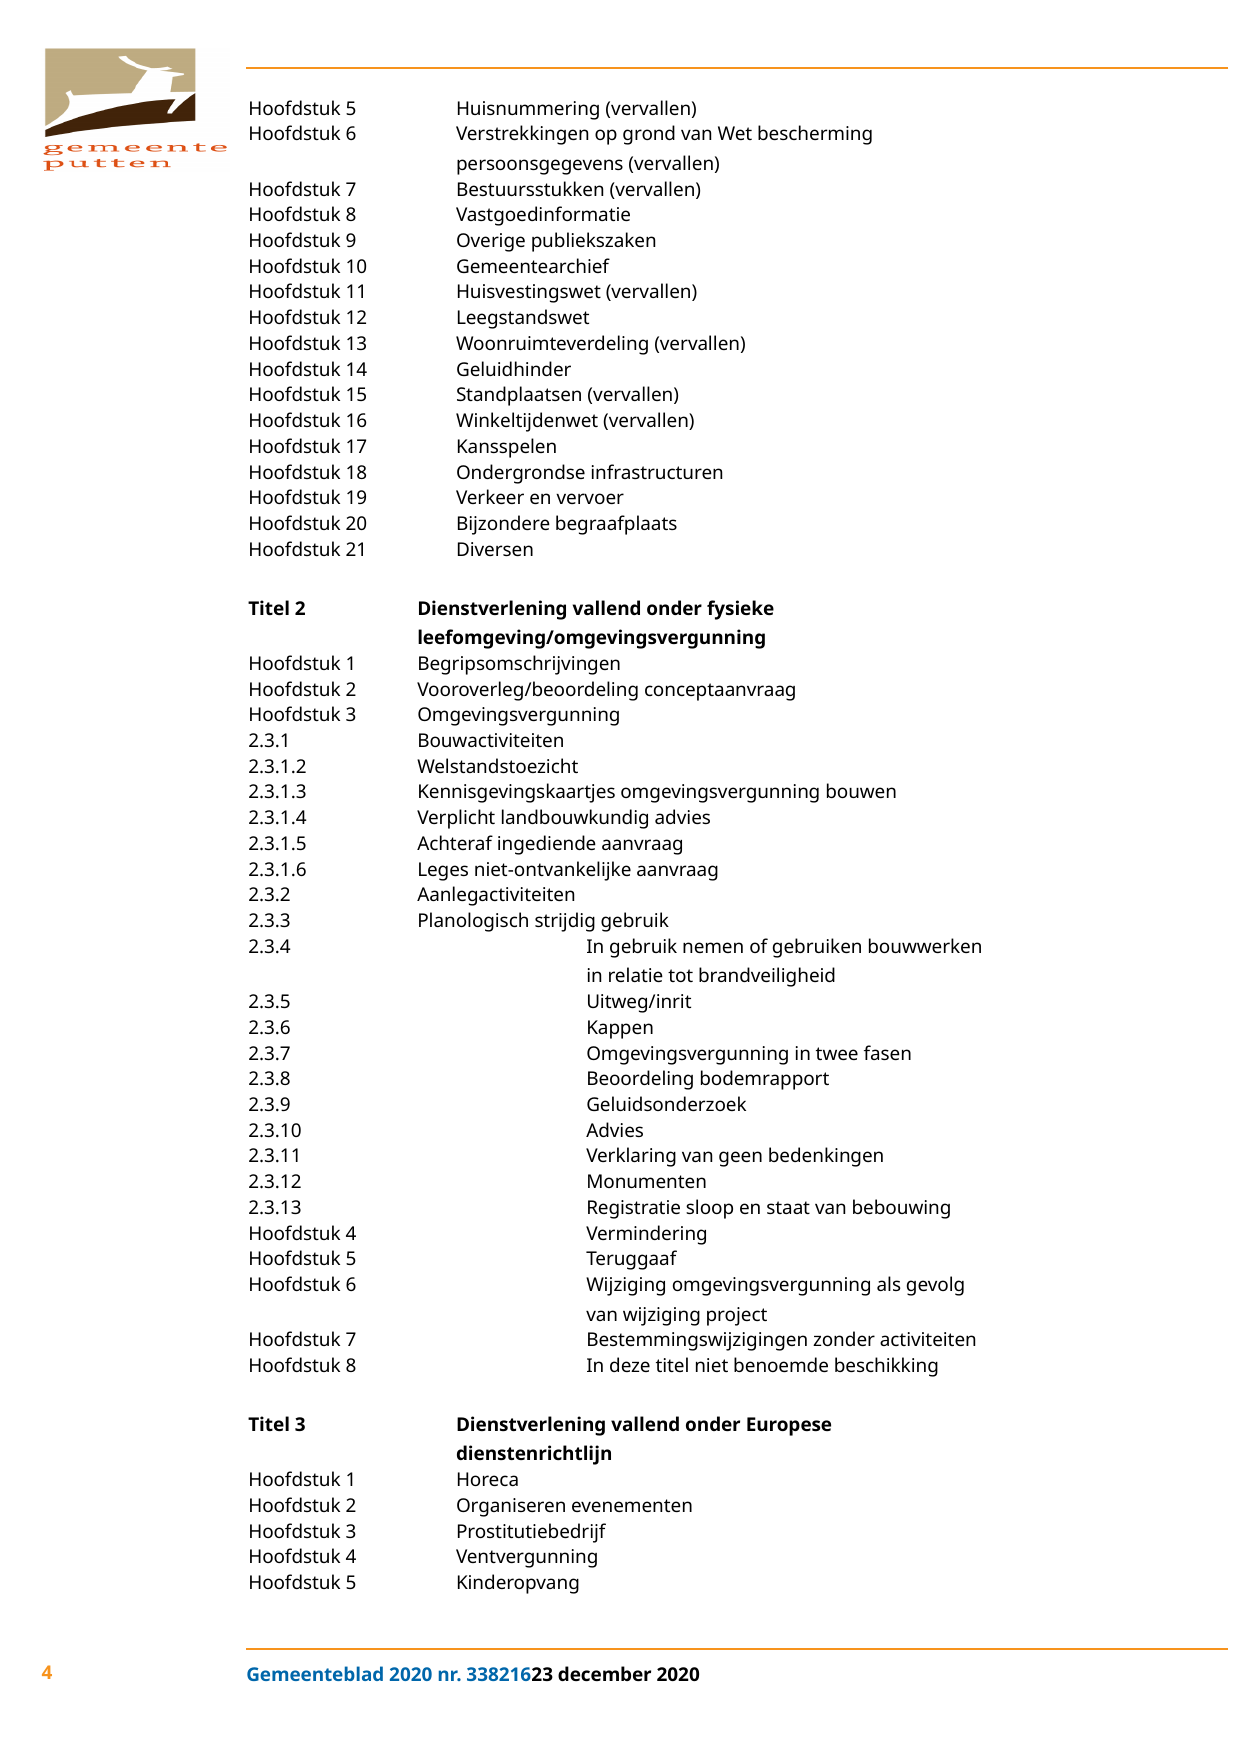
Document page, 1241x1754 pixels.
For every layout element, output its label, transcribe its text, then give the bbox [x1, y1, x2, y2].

table_cell 2.3.1.6 [248, 856, 417, 882]
table_cell Gemeentearchief [456, 253, 944, 279]
table_cell [983, 1220, 1152, 1246]
table_cell [944, 485, 1152, 510]
table_cell [944, 95, 1152, 121]
table_cell [944, 433, 1152, 459]
table_cell Hoofdstuk 5 [248, 1569, 456, 1595]
table_cell Hoofdstuk 21 [248, 536, 456, 562]
table_cell Hoofdstuk 11 [248, 279, 456, 304]
table_cell Hoofdstuk 20 [248, 510, 456, 536]
table_cell Ondergrondse infrastructuren [456, 459, 944, 484]
table_cell Aanlegactiviteiten [417, 882, 983, 907]
table_header [983, 595, 1152, 650]
table_cell Kennisgevingskaartjes omgevingsvergunning bouwen [417, 779, 983, 804]
table_cell Leges niet-ontvankelijke aanvraag [417, 856, 983, 882]
table_header Dienstverlening vallend onder Europese dienstenrichtlijn [456, 1411, 944, 1466]
table_cell Achteraf ingediende aanvraag [417, 830, 983, 856]
table_cell 2.3.1.3 [248, 779, 417, 804]
table_cell [983, 727, 1152, 753]
table_cell Hoofdstuk 10 [248, 253, 456, 279]
table_cell Kansspelen [456, 433, 944, 459]
table_cell Hoofdstuk 3 [248, 1518, 456, 1543]
table_cell Planologisch strijdig gebruik [417, 907, 983, 933]
table_cell Hoofdstuk 12 [248, 305, 456, 330]
table_cell [944, 253, 1152, 279]
table_cell Verstrekkingen op grond van Wet bescherming persoonsgegevens (vervallen) [456, 121, 944, 176]
table_cell Kinderopvang [456, 1569, 944, 1595]
table_cell 2.3.4 [248, 933, 586, 988]
table_cell Hoofdstuk 15 [248, 382, 456, 407]
table_cell [983, 701, 1152, 727]
table_cell [983, 650, 1152, 676]
table_cell Vastgoedinformatie [456, 202, 944, 227]
table_cell Verkeer en vervoer [456, 485, 944, 510]
table_cell 2.3.8 [248, 1066, 586, 1091]
table_cell [944, 227, 1152, 253]
table_cell [983, 1353, 1152, 1378]
table_cell Leegstandswet [456, 305, 944, 330]
table_cell 2.3.3 [248, 907, 417, 933]
table_cell In gebruik nemen of gebruiken bouwwerken in relatie tot brandveiligheid [586, 933, 983, 988]
table_cell [944, 305, 1152, 330]
table_cell [983, 1040, 1152, 1066]
table_cell [944, 382, 1152, 407]
table_cell Begripsomschrijvingen [417, 650, 983, 676]
table_cell Vooroverleg/beoordeling conceptaanvraag [417, 676, 983, 701]
table_cell Standplaatsen (vervallen) [456, 382, 944, 407]
table_cell [944, 510, 1152, 536]
table_cell Hoofdstuk 9 [248, 227, 456, 253]
table_cell 2.3.1.5 [248, 830, 417, 856]
table_cell Horeca [456, 1466, 944, 1492]
table_cell 2.3.13 [248, 1194, 586, 1220]
table_cell [983, 882, 1152, 907]
table_cell Hoofdstuk 14 [248, 356, 456, 382]
table_cell Hoofdstuk 8 [248, 1353, 586, 1378]
picture [41, 47, 231, 172]
table_cell Geluidsonderzoek [586, 1091, 983, 1117]
table_cell Hoofdstuk 5 [248, 95, 456, 121]
table_cell [983, 1117, 1152, 1143]
table_cell [983, 804, 1152, 830]
table_cell Hoofdstuk 2 [248, 1492, 456, 1518]
table_cell Bijzondere begraafplaats [456, 510, 944, 536]
table_cell [983, 1091, 1152, 1117]
table_cell Bouwactiviteiten [417, 727, 983, 753]
table_cell [944, 330, 1152, 356]
table_cell [944, 536, 1152, 562]
table_cell Organiseren evenementen [456, 1492, 944, 1518]
table_cell Wijziging omgevingsvergunning als gevolg van wijziging project [586, 1271, 983, 1327]
table_cell Uitweg/inrit [586, 988, 983, 1014]
table_cell Hoofdstuk 19 [248, 485, 456, 510]
table_cell Bestuursstukken (vervallen) [456, 176, 944, 202]
table_cell [944, 202, 1152, 227]
table_cell 2.3.10 [248, 1117, 586, 1143]
table_cell [944, 176, 1152, 202]
table_cell Hoofdstuk 18 [248, 459, 456, 484]
table_cell In deze titel niet benoemde beschikking [586, 1353, 983, 1378]
table_cell Advies [586, 1117, 983, 1143]
table_cell [983, 856, 1152, 882]
table_cell [983, 779, 1152, 804]
table_cell [944, 459, 1152, 484]
table_cell [983, 1194, 1152, 1220]
table_cell [944, 279, 1152, 304]
table_cell [944, 1466, 1152, 1492]
table_cell Hoofdstuk 7 [248, 176, 456, 202]
table_cell Welstandstoezicht [417, 753, 983, 779]
table_cell 2.3.1.4 [248, 804, 417, 830]
table_cell [983, 1066, 1152, 1091]
table_cell [944, 1518, 1152, 1543]
table_cell [983, 907, 1152, 933]
table_cell Hoofdstuk 4 [248, 1544, 456, 1569]
table_cell Kappen [586, 1014, 983, 1040]
table_cell Overige publiekszaken [456, 227, 944, 253]
table_cell [944, 1492, 1152, 1518]
table_cell 2.3.1 [248, 727, 417, 753]
table_cell 2.3.12 [248, 1169, 586, 1194]
table_cell Hoofdstuk 13 [248, 330, 456, 356]
table_cell Hoofdstuk 1 [248, 1466, 456, 1492]
table_cell Bestemmingswijzigingen zonder activiteiten [586, 1327, 983, 1352]
table_cell [983, 676, 1152, 701]
table_header Dienstverlening vallend onder fysieke leefomgeving/omgevingsvergunning [417, 595, 983, 650]
table_cell Woonruimteverdeling (vervallen) [456, 330, 944, 356]
table_cell Hoofdstuk 6 [248, 121, 456, 176]
table_cell 2.3.6 [248, 1014, 586, 1040]
table_cell Hoofdstuk 6 [248, 1271, 586, 1327]
table_cell Huisnummering (vervallen) [456, 95, 944, 121]
table_cell 2.3.2 [248, 882, 417, 907]
table_cell 2.3.7 [248, 1040, 586, 1066]
table_cell [983, 1143, 1152, 1168]
table_cell Prostitutiebedrijf [456, 1518, 944, 1543]
table_cell [983, 1014, 1152, 1040]
table_header [944, 1411, 1152, 1466]
table_cell 2.3.1.2 [248, 753, 417, 779]
table_cell [983, 933, 1152, 988]
table_cell Vermindering [586, 1220, 983, 1246]
table_cell [983, 1169, 1152, 1194]
table_cell [944, 408, 1152, 433]
table_cell Hoofdstuk 1 [248, 650, 417, 676]
table_cell Verplicht landbouwkundig advies [417, 804, 983, 830]
table_cell Ventvergunning [456, 1544, 944, 1569]
table_cell Verklaring van geen bedenkingen [586, 1143, 983, 1168]
table_cell [983, 1271, 1152, 1327]
table_cell [944, 121, 1152, 176]
table_cell [944, 1544, 1152, 1569]
table_cell [983, 988, 1152, 1014]
table_cell Omgevingsvergunning in twee fasen [586, 1040, 983, 1066]
table_cell 2.3.9 [248, 1091, 586, 1117]
table_header Titel 2 [248, 595, 417, 650]
table_cell [944, 1569, 1152, 1595]
table_cell Hoofdstuk 8 [248, 202, 456, 227]
table_cell Hoofdstuk 2 [248, 676, 417, 701]
table_cell [983, 1327, 1152, 1352]
table_cell Teruggaaf [586, 1246, 983, 1271]
table_header Titel 3 [248, 1411, 456, 1466]
table_cell Hoofdstuk 5 [248, 1246, 586, 1271]
table_cell Huisvestingswet (vervallen) [456, 279, 944, 304]
table_cell Hoofdstuk 3 [248, 701, 417, 727]
table_cell [944, 356, 1152, 382]
table_cell Hoofdstuk 4 [248, 1220, 586, 1246]
table_cell [983, 1246, 1152, 1271]
table_cell [983, 753, 1152, 779]
table_cell Hoofdstuk 7 [248, 1327, 586, 1352]
table_cell Registratie sloop en staat van bebouwing [586, 1194, 983, 1220]
table_cell Omgevingsvergunning [417, 701, 983, 727]
table_cell Hoofdstuk 17 [248, 433, 456, 459]
table_cell 2.3.5 [248, 988, 586, 1014]
table_cell 2.3.11 [248, 1143, 586, 1168]
table_cell Hoofdstuk 16 [248, 408, 456, 433]
table_cell [983, 830, 1152, 856]
table_cell Geluidhinder [456, 356, 944, 382]
table_cell Diversen [456, 536, 944, 562]
table_cell Winkeltijdenwet (vervallen) [456, 408, 944, 433]
table_cell Beoordeling bodemrapport [586, 1066, 983, 1091]
table_cell Monumenten [586, 1169, 983, 1194]
